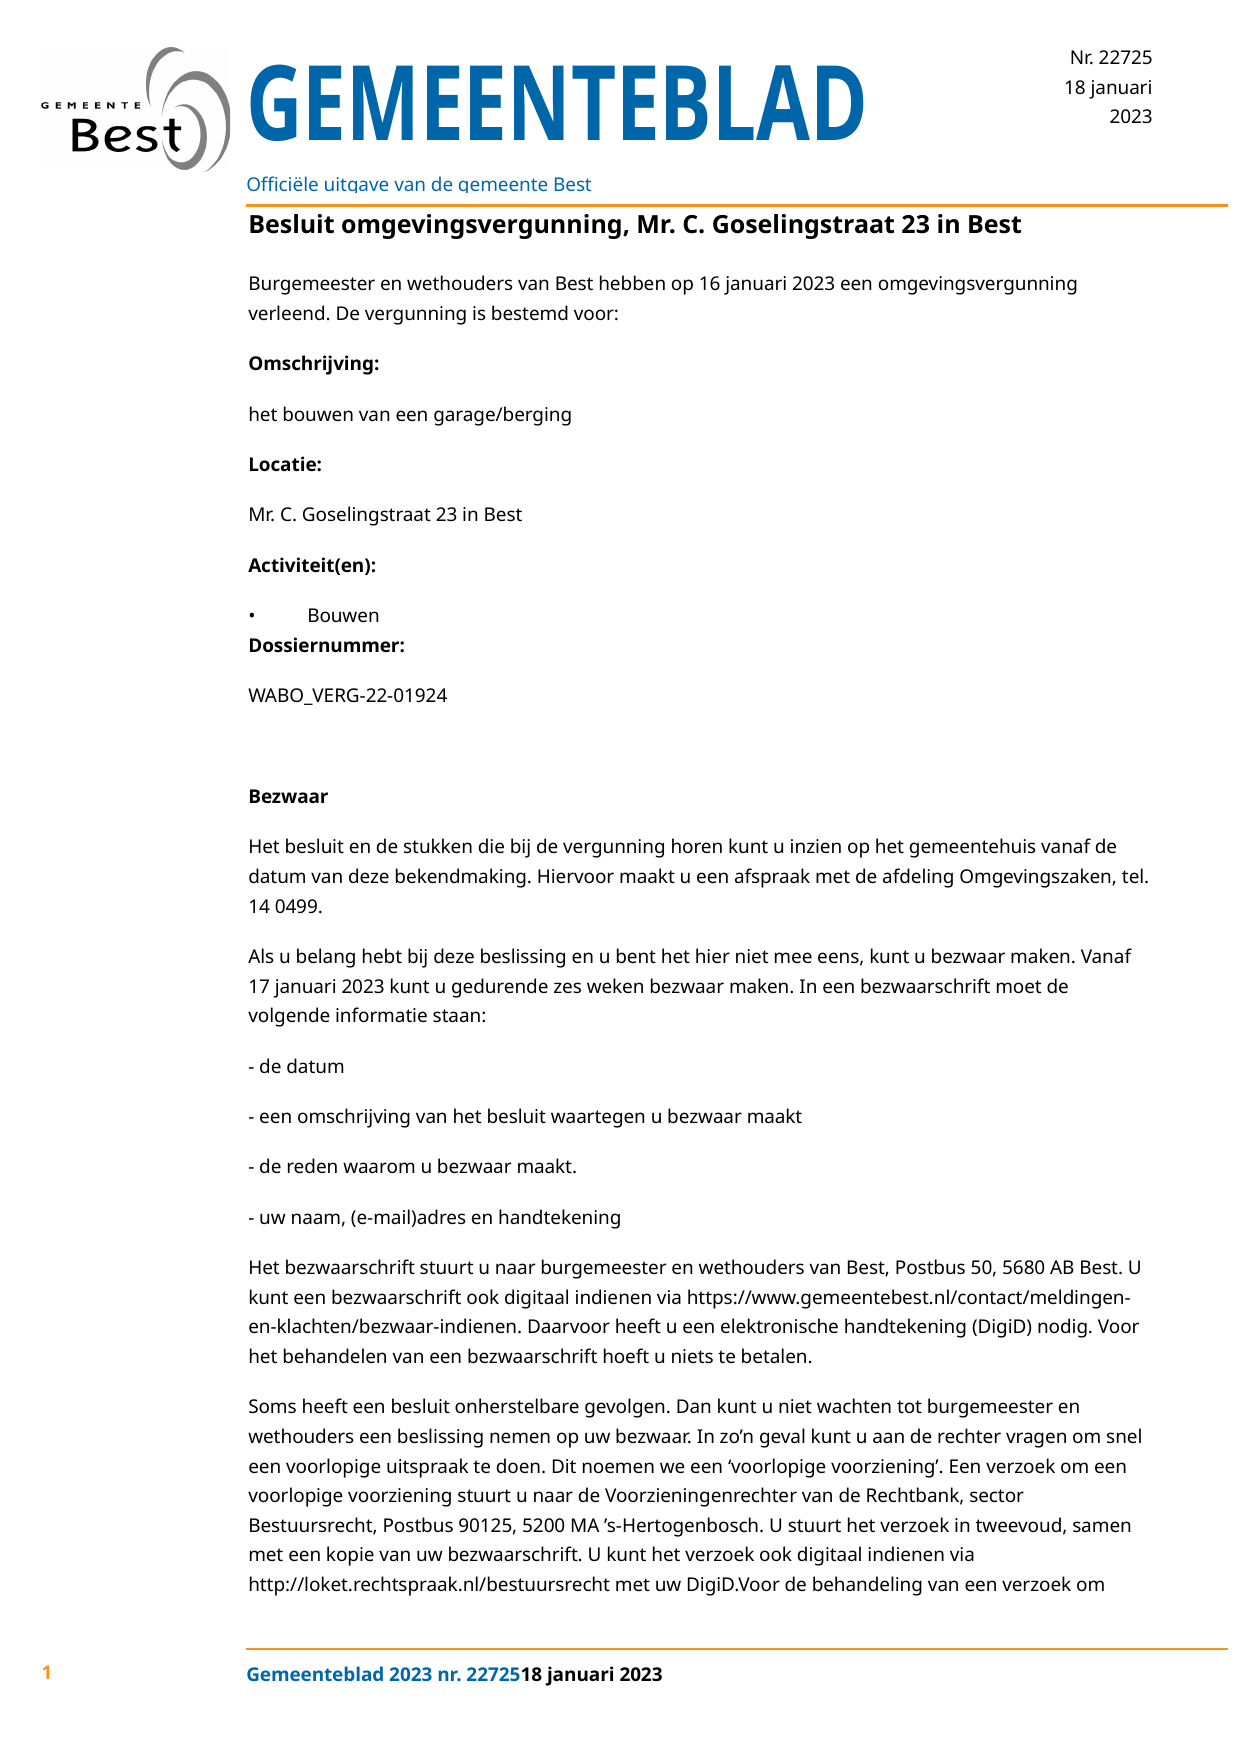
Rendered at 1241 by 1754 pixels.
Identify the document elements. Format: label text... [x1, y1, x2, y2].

text Locatie: [248, 451, 1152, 477]
text Mr. C. Goselingstraat 23 in Best [248, 502, 1152, 527]
text Bezwaar [248, 783, 1152, 809]
text Besluit omgevingsvergunning, Mr. C. Goselingstraat 23 in Best [248, 207, 1152, 241]
text WABO_VERG-22-01924 [248, 682, 1152, 708]
list Bouwen [248, 602, 1152, 628]
picture [41, 47, 231, 172]
text - een omschrijving van het besluit waartegen u bezwaar maakt [248, 1103, 1152, 1129]
text - de reden waarom u bezwaar maakt. [248, 1154, 1152, 1179]
text het bouwen van een garage/berging [248, 401, 1152, 426]
text Het bezwaarschrift stuurt u naar burgemeester en wethouders van Best, Postbus 50, 5680 AB Best. U kunt een bezwaarschrift ook digitaal indienen via https://www.gemeentebest.nl/contact/meldingen-en-klachten/bezwaar-indienen. Daarvoor heeft u een elektronische handtekening (DigiD) nodig. Voor het behandelen van een bezwaarschrift hoeft u niets te betalen. [248, 1254, 1152, 1369]
text Activiteit(en): [248, 552, 1152, 578]
text Het besluit en de stukken die bij de vergunning horen kunt u inzien op het gemeentehuis vanaf de datum van deze bekendmaking. Hiervoor maakt u een afspraak met de afdeling Omgevingszaken, tel. 14 0499. [248, 834, 1152, 918]
text Burgemeester en wethouders van Best hebben op 16 januari 2023 een omgevingsvergunning verleend. De vergunning is bestemd voor: [248, 270, 1152, 326]
text - de datum [248, 1053, 1152, 1078]
text Omschrijving: [248, 350, 1152, 376]
text Als u belang hebt bij deze beslissing en u bent het hier niet mee eens, kunt u bezwaar maken. Vanaf 17 januari 2023 kunt u gedurende zes weken bezwaar maken. In een bezwaarschrift moet de volgende informatie staan: [248, 943, 1152, 1028]
text - uw naam, (e-mail)adres en handtekening [248, 1204, 1152, 1230]
text Soms heeft een besluit onherstelbare gevolgen. Dan kunt u niet wachten tot burgemeester en wethouders een beslissing nemen op uw bezwaar. In zo’n geval kunt u aan de rechter vragen om snel een voorlopige uitspraak te doen. Dit noemen we een ‘voorlopige voorziening’. Een verzoek om een voorlopige voorziening stuurt u naar de Voorzieningenrechter van de Rechtbank, sector Bestuursrecht, Postbus 90125, 5200 MA ’s-Hertogenbosch. U stuurt het verzoek in tweevoud, samen met een kopie van uw bezwaarschrift. U kunt het verzoek ook digitaal indienen via http://loket.rechtspraak.nl/bestuursrecht met uw DigiD.Voor de behandeling van een verzoek om [248, 1394, 1152, 1597]
text Dossiernummer: [248, 632, 1152, 658]
